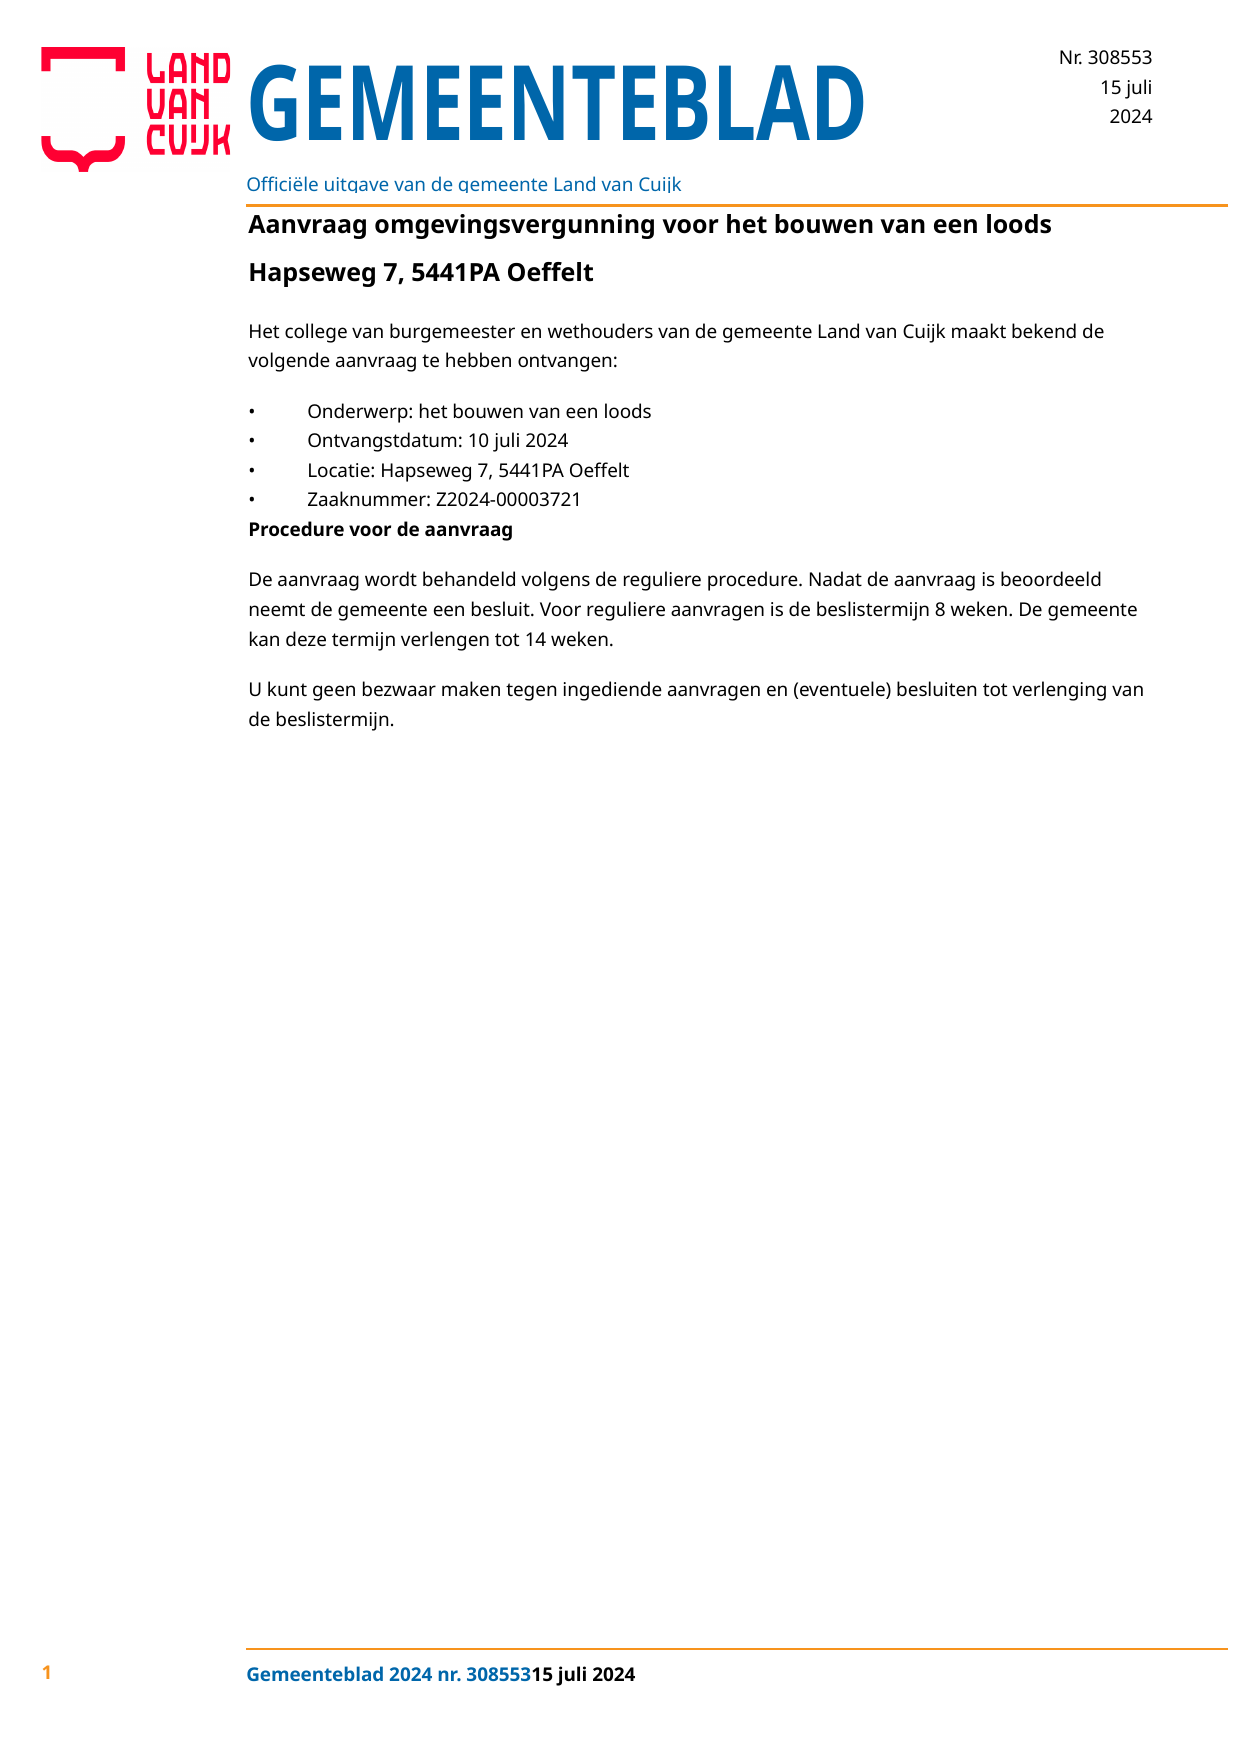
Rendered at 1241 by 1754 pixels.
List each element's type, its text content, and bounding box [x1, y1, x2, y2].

text De aanvraag wordt behandeld volgens de reguliere procedure. Nadat de aanvraag is beoordeeld neemt de gemeente een besluit. Voor reguliere aanvragen is de beslistermijn 8 weken. De gemeente kan deze termijn verlengen tot 14 weken. [248, 567, 1152, 652]
text U kunt geen bezwaar maken tegen ingediende aanvragen en (eventuele) besluiten tot verlenging van de beslistermijn. [248, 676, 1152, 732]
picture [41, 47, 231, 172]
list Locatie: Hapseweg 7, 5441PA Oeffelt [248, 457, 1152, 483]
list Zaaknummer: Z2024-00003721 [248, 487, 1152, 512]
list Ontvangstdatum: 10 juli 2024 [248, 427, 1152, 453]
text Procedure voor de aanvraag [248, 516, 1152, 542]
list Onderwerp: het bouwen van een loods [248, 398, 1152, 424]
text Het college van burgemeester en wethouders van de gemeente Land van Cuijk maakt bekend de volgende aanvraag te hebben ontvangen: [248, 318, 1152, 373]
text Aanvraag omgevingsvergunning voor het bouwen van een loods Hapseweg 7, 5441PA Oeffelt [248, 207, 1152, 288]
